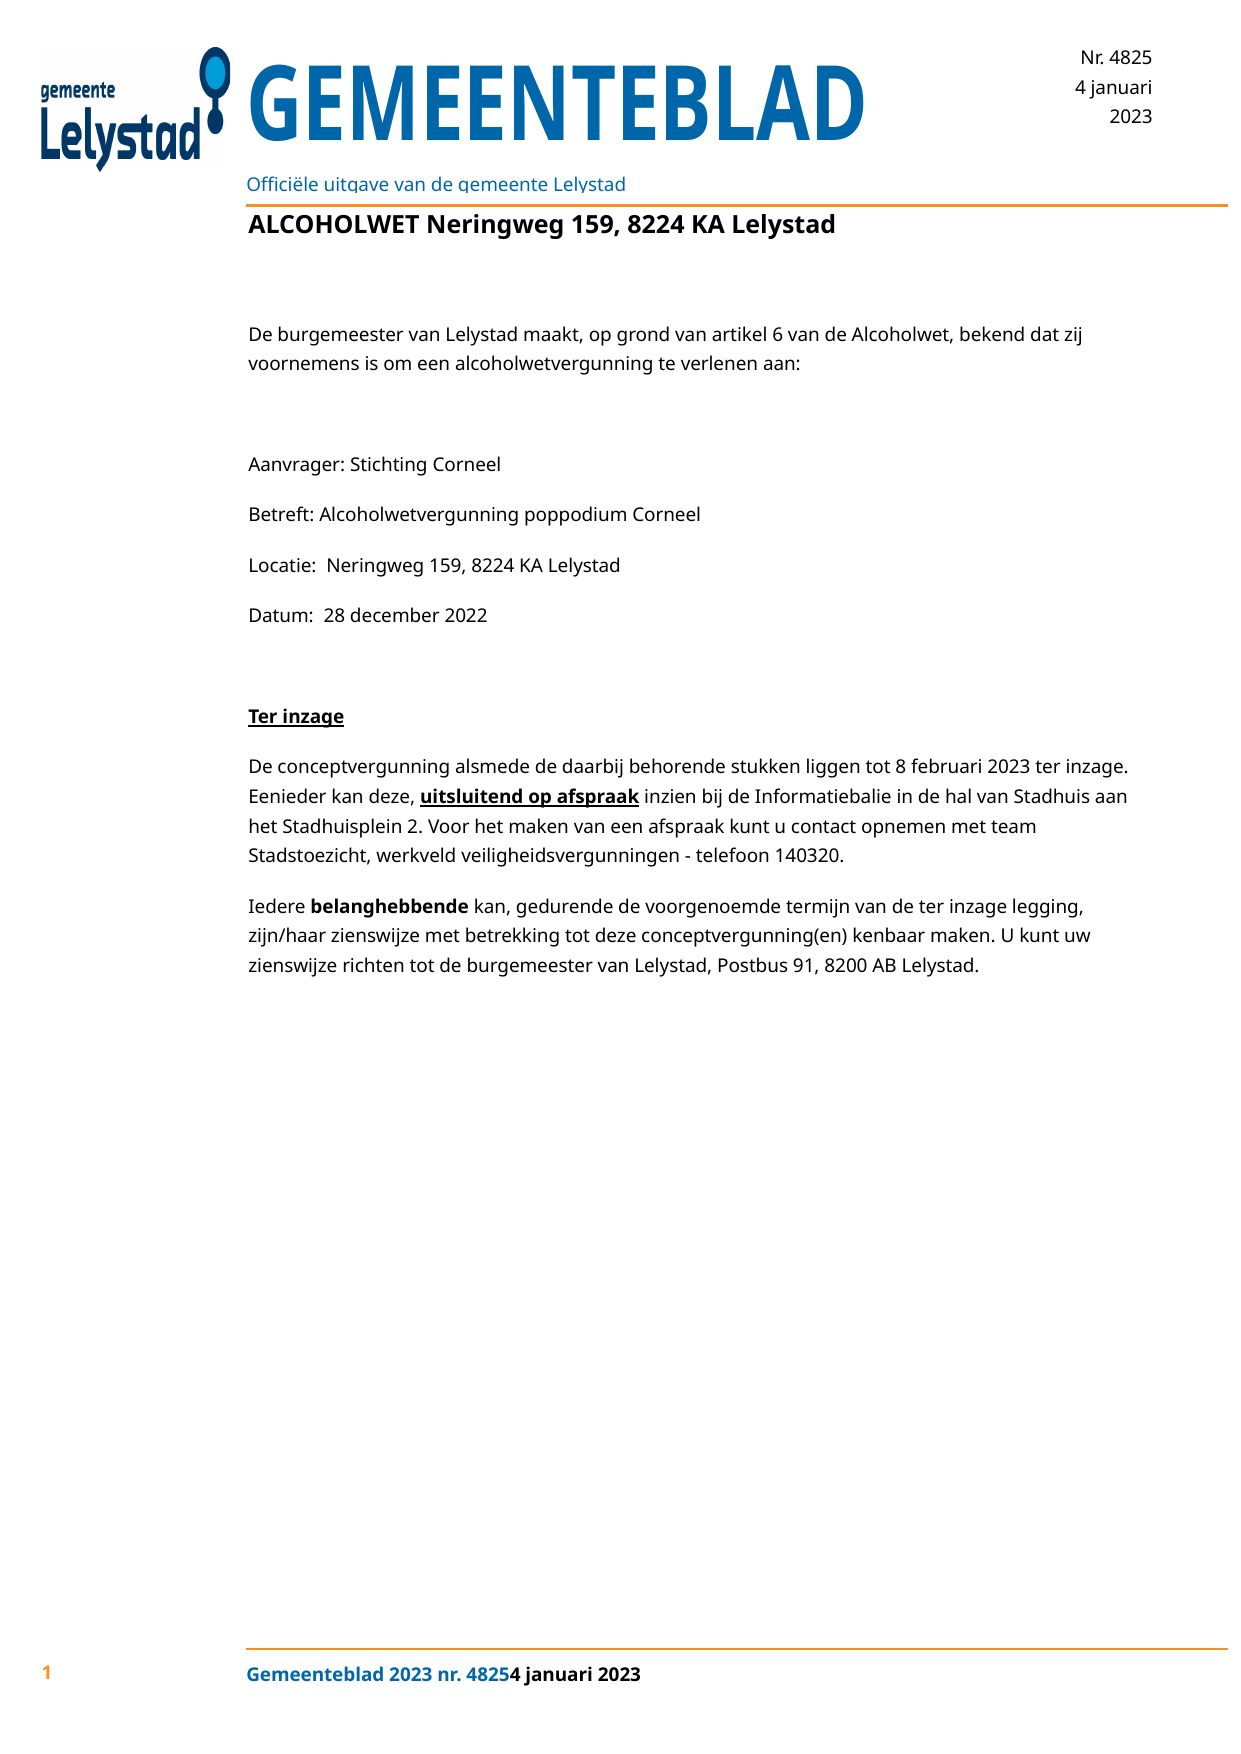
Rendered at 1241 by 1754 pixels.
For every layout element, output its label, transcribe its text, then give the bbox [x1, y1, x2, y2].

text De burgemeester van Lelystad maakt, op grond van artikel 6 van de Alcoholwet, bekend dat zij voornemens is om een alcoholwetvergunning te verlenen aan: [248, 321, 1152, 376]
text Ter inzage [248, 703, 1152, 729]
picture [41, 47, 231, 172]
text De conceptvergunning alsmede de daarbij behorende stukken liggen tot 8 februari 2023 ter inzage. Eenieder kan deze, uitsluitend op afspraak inzien bij de Informatiebalie in de hal van Stadhuis aan het Stadhuisplein 2. Voor het maken van een afspraak kunt u contact opnemen met team Stadstoezicht, werkveld veiligheidsvergunningen - telefoon 140320. [248, 754, 1152, 868]
text Locatie: Neringweg 159, 8224 KA Lelystad [248, 552, 1152, 578]
text Datum: 28 december 2022 [248, 602, 1152, 628]
text Iedere belanghebbende kan, gedurende de voorgenoemde termijn van de ter inzage legging, zijn/haar zienswijze met betrekking tot deze conceptvergunning(en) kenbaar maken. U kunt uw zienswijze richten tot de burgemeester van Lelystad, Postbus 91, 8200 AB Lelystad. [248, 893, 1152, 978]
text ALCOHOLWET Neringweg 159, 8224 KA Lelystad [248, 207, 1152, 241]
text Aanvrager: Stichting Corneel [248, 451, 1152, 477]
text Betreft: Alcoholwetvergunning poppodium Corneel [248, 502, 1152, 527]
